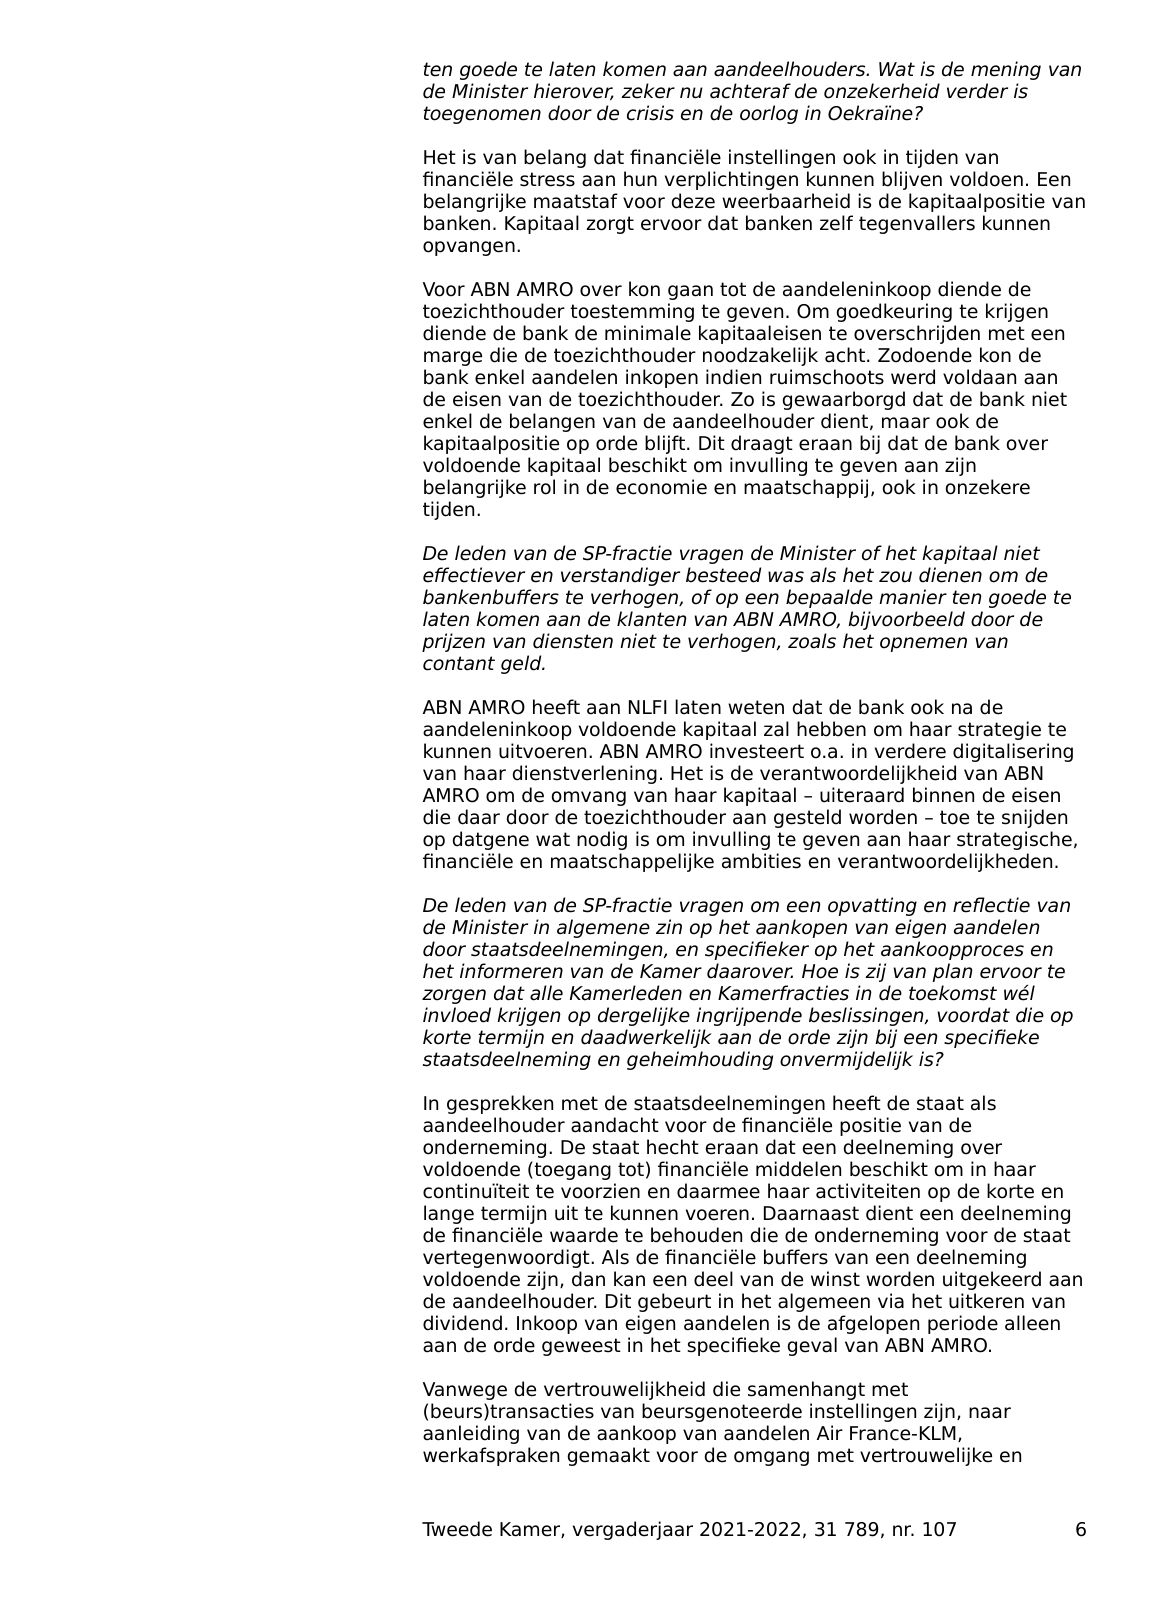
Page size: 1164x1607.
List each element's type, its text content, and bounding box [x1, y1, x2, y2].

text Vanwege de vertrouwelijkheid die samenhangt met (beurs)transacties van beursgenoteerde instellingen zijn, naar aanleiding van de aankoop van aandelen Air France-KLM, werkafspraken gemaakt voor de omgang met vertrouwelijke en [422, 1379, 1087, 1467]
text ten goede te laten komen aan aandeelhouders. Wat is de mening van de Minister hierover, zeker nu achteraf de onzekerheid verder is toegenomen door de crisis en de oorlog in Oekraïne? [422, 59, 1087, 125]
text Het is van belang dat financiële instellingen ook in tijden van financiële stress aan hun verplichtingen kunnen blijven voldoen. Een belangrijke maatstaf voor deze weerbaarheid is de kapitaalpositie van banken. Kapitaal zorgt ervoor dat banken zelf tegenvallers kunnen opvangen. [422, 147, 1087, 257]
text ABN AMRO heeft aan NLFI laten weten dat de bank ook na de aandeleninkoop voldoende kapitaal zal hebben om haar strategie te kunnen uitvoeren. ABN AMRO investeert o.a. in verdere digitalisering van haar dienstverlening. Het is de verantwoordelijkheid van ABN AMRO om de omvang van haar kapitaal – uiteraard binnen de eisen die daar door de toezichthouder aan gesteld worden – toe te snijden op datgene wat nodig is om invulling te geven aan haar strategische, financiële en maatschappelijke ambities en verantwoordelijkheden. [422, 697, 1087, 873]
text Voor ABN AMRO over kon gaan tot de aandeleninkoop diende de toezichthouder toestemming te geven. Om goedkeuring te krijgen diende de bank de minimale kapitaaleisen te overschrijden met een marge die de toezichthouder noodzakelijk acht. Zodoende kon de bank enkel aandelen inkopen indien ruimschoots werd voldaan aan de eisen van de toezichthouder. Zo is gewaarborgd dat de bank niet enkel de belangen van de aandeelhouder dient, maar ook de kapitaalpositie op orde blijft. Dit draagt eraan bij dat de bank over voldoende kapitaal beschikt om invulling te geven aan zijn belangrijke rol in de economie en maatschappij, ook in onzekere tijden. [422, 279, 1087, 521]
text De leden van de SP-fractie vragen de Minister of het kapitaal niet effectiever en verstandiger besteed was als het zou dienen om de bankenbuffers te verhogen, of op een bepaalde manier ten goede te laten komen aan de klanten van ABN AMRO, bijvoorbeeld door de prijzen van diensten niet te verhogen, zoals het opnemen van contant geld. [422, 543, 1087, 675]
text In gesprekken met de staatsdeelnemingen heeft de staat als aandeelhouder aandacht voor de financiële positie van de onderneming. De staat hecht eraan dat een deelneming over voldoende (toegang tot) financiële middelen beschikt om in haar continuïteit te voorzien en daarmee haar activiteiten op de korte en lange termijn uit te kunnen voeren. Daarnaast dient een deelneming de financiële waarde te behouden die de onderneming voor de staat vertegenwoordigt. Als de financiële buffers van een deelneming voldoende zijn, dan kan een deel van de winst worden uitgekeerd aan de aandeelhouder. Dit gebeurt in het algemeen via het uitkeren van dividend. Inkoop van eigen aandelen is de afgelopen periode alleen aan de orde geweest in het specifieke geval van ABN AMRO. [422, 1093, 1087, 1357]
text De leden van de SP-fractie vragen om een opvatting en reflectie van de Minister in algemene zin op het aankopen van eigen aandelen door staatsdeelnemingen, en specifieker op het aankoopproces en het informeren van de Kamer daarover. Hoe is zij van plan ervoor te zorgen dat alle Kamerleden en Kamerfracties in de toekomst wél invloed krijgen op dergelijke ingrijpende beslissingen, voordat die op korte termijn en daadwerkelijk aan de orde zijn bij een specifieke staatsdeelneming en geheimhouding onvermijdelijk is? [422, 895, 1087, 1071]
